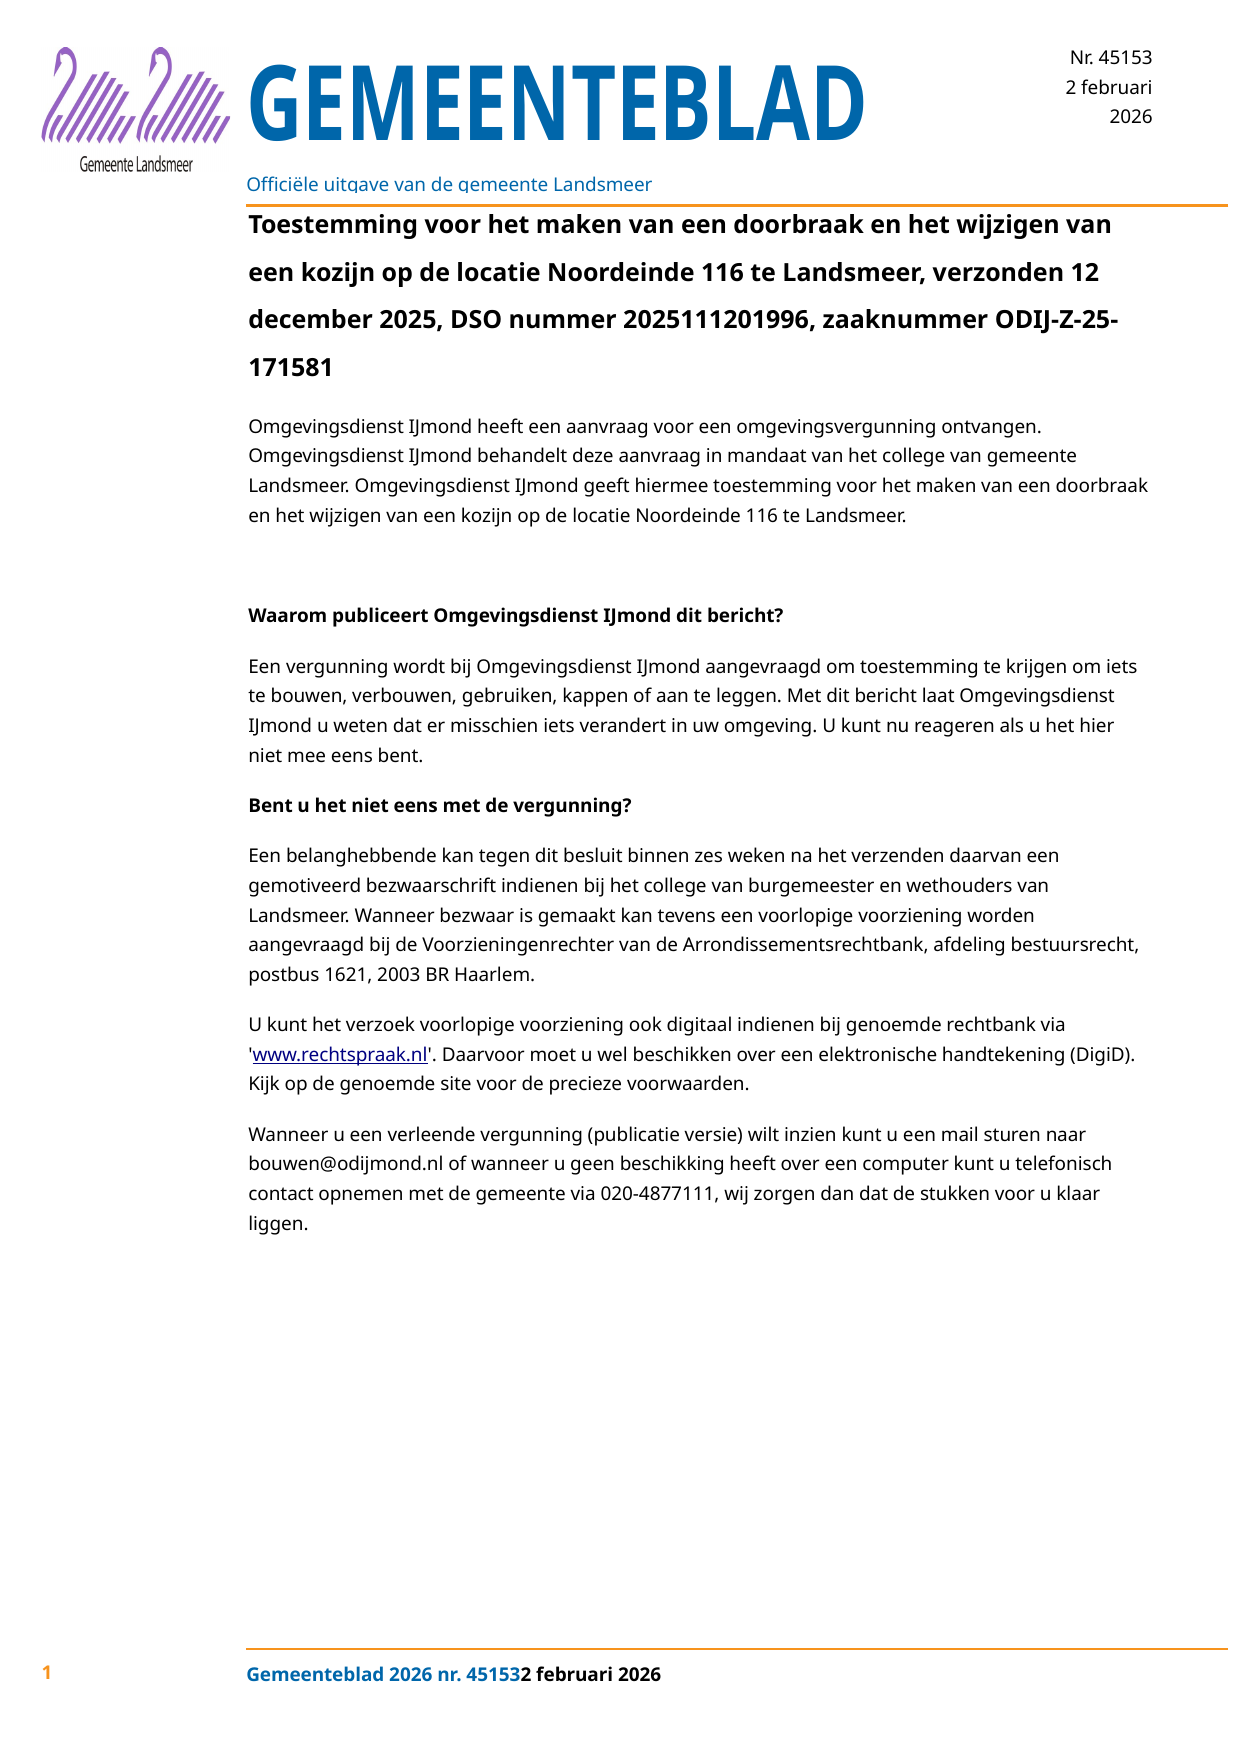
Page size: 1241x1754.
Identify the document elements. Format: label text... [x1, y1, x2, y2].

text Waarom publiceert Omgevingsdienst IJmond dit bericht? [248, 603, 1152, 628]
text Een vergunning wordt bij Omgevingsdienst IJmond aangevraagd om toestemming te krijgen om iets te bouwen, verbouwen, gebruiken, kappen of aan te leggen. Met dit bericht laat Omgevingsdienst IJmond u weten dat er misschien iets verandert in uw omgeving. U kunt nu reageren als u het hier niet mee eens bent. [248, 653, 1152, 768]
text U kunt het verzoek voorlopige voorziening ook digitaal indienen bij genoemde rechtbank via 'www.rechtspraak.nl'. Daarvoor moet u wel beschikken over een elektronische handtekening (DigiD). Kijk op de genoemde site voor de precieze voorwaarden. [248, 1011, 1152, 1096]
text Toestemming voor het maken van een doorbraak en het wijzigen van een kozijn op de locatie Noordeinde 116 te Landsmeer, verzonden 12 december 2025, DSO nummer 2025111201996, zaaknummer ODIJ-Z-25-171581 [248, 207, 1152, 384]
text Een belanghebbende kan tegen dit besluit binnen zes weken na het verzenden daarvan een gemotiveerd bezwaarschrift indienen bij het college van burgemeester en wethouders van Landsmeer. Wanneer bezwaar is gemaakt kan tevens een voorlopige voorziening worden aangevraagd bij de Voorzieningenrechter van de Arrondissementsrechtbank, afdeling bestuursrecht, postbus 1621, 2003 BR Haarlem. [248, 843, 1152, 987]
text Bent u het niet eens met de vergunning? [248, 792, 1152, 818]
text Wanneer u een verleende vergunning (publicatie versie) wilt inzien kunt u een mail sturen naar bouwen@odijmond.nl of wanneer u geen beschikking heeft over een computer kunt u telefonisch contact opnemen met de gemeente via 020-4877111, wij zorgen dan dat de stukken voor u klaar liggen. [248, 1121, 1152, 1236]
picture [41, 47, 231, 172]
text Omgevingsdienst IJmond heeft een aanvraag voor een omgevingsvergunning ontvangen. Omgevingsdienst IJmond behandelt deze aanvraag in mandaat van het college van gemeente Landsmeer. Omgevingsdienst IJmond geeft hiermee toestemming voor het maken van een doorbraak en het wijzigen van een kozijn op de locatie Noordeinde 116 te Landsmeer. [248, 413, 1152, 528]
